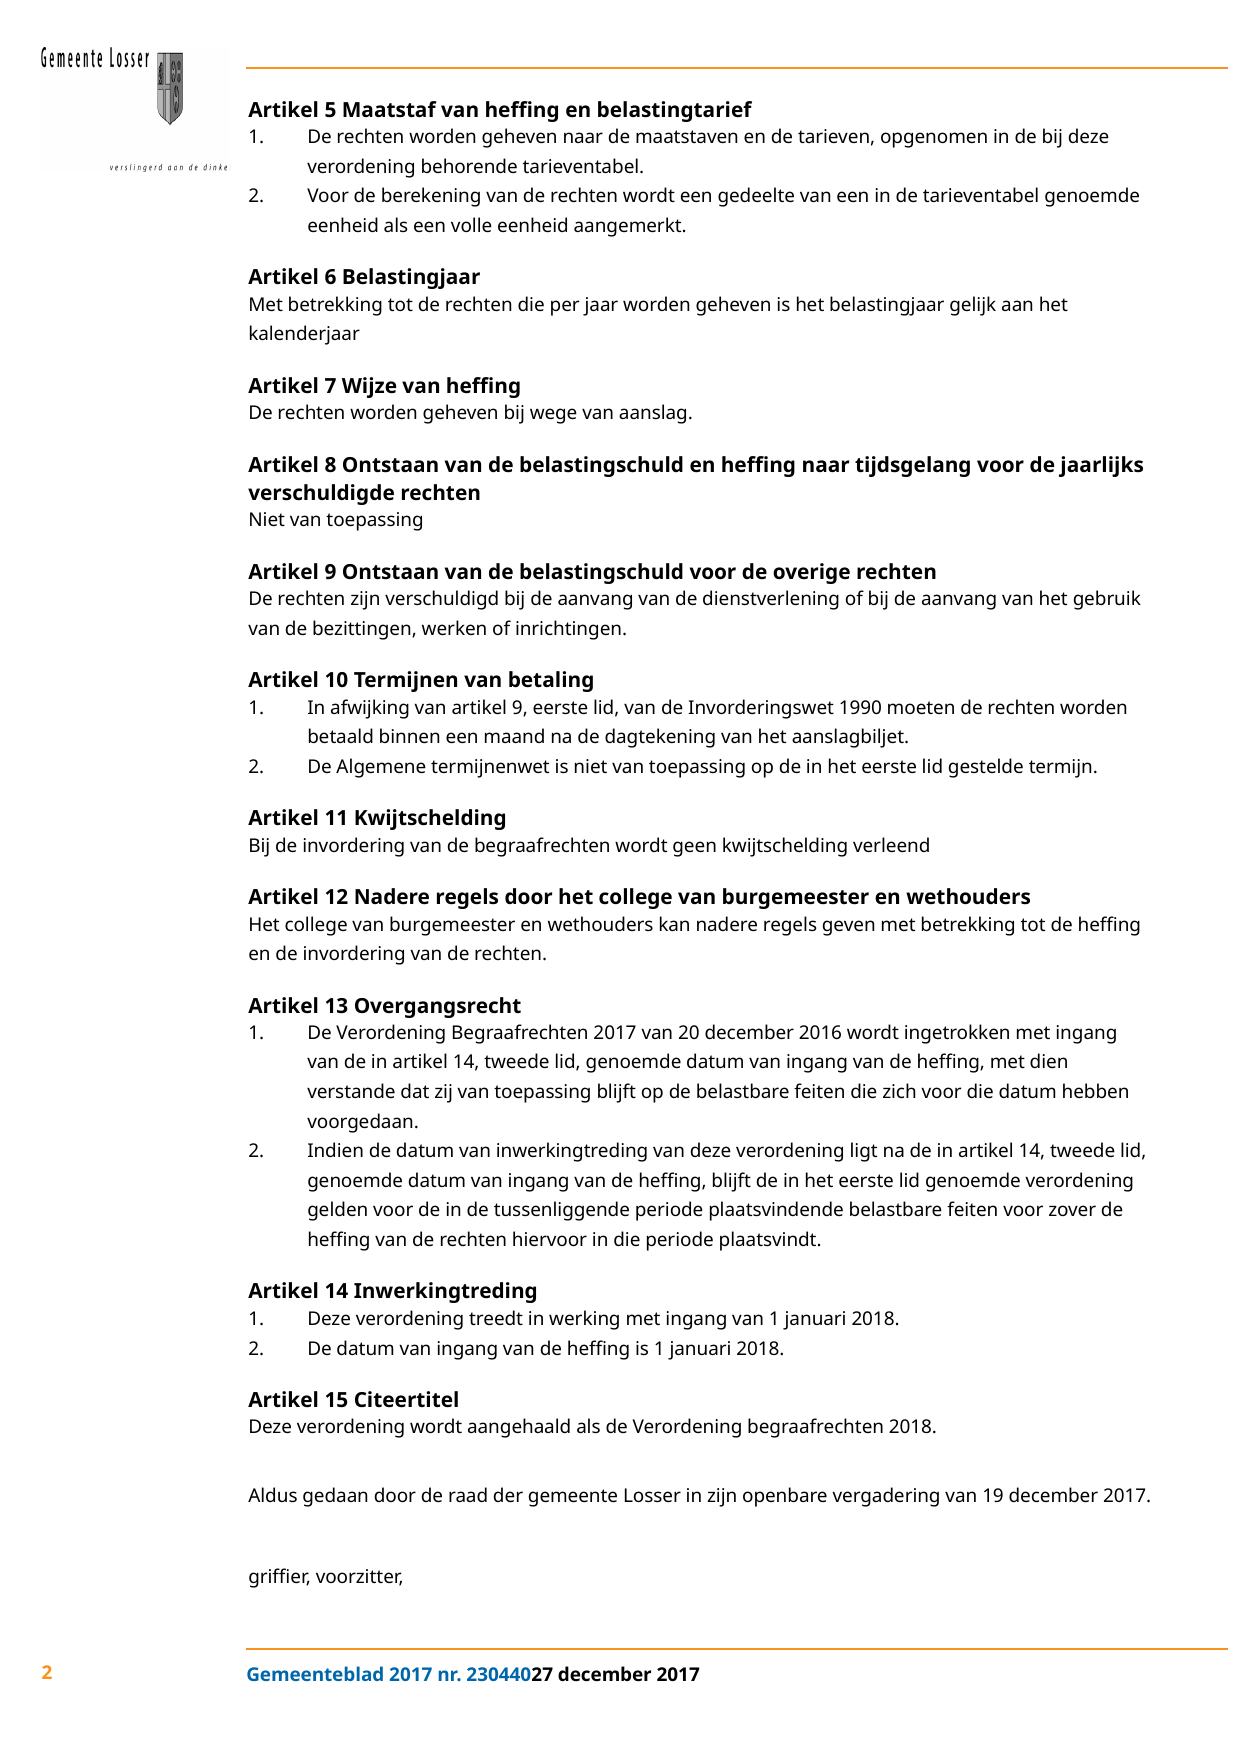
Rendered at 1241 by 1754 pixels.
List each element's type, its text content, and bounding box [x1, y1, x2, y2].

text Artikel 11 Kwijtschelding [248, 803, 1152, 832]
list De Algemene termijnenwet is niet van toepassing op de in het eerste lid gestelde termijn. [248, 753, 1152, 779]
text Artikel 13 Overgangsrecht [248, 991, 1152, 1019]
text Artikel 6 Belastingjaar [248, 262, 1152, 291]
text De rechten zijn verschuldigd bij de aanvang van de dienstverlening of bij de aanvang van het gebruik van de bezittingen, werken of inrichtingen. [248, 585, 1152, 641]
text Artikel 5 Maatstaf van heffing en belastingtarief [248, 95, 1152, 123]
text Niet van toepassing [248, 507, 1152, 532]
text Artikel 12 Nadere regels door het college van burgemeester en wethouders [248, 882, 1152, 911]
text Artikel 9 Ontstaan van de belastingschuld voor de overige rechten [248, 557, 1152, 585]
picture [41, 47, 231, 172]
text Met betrekking tot de rechten die per jaar worden geheven is het belastingjaar gelijk aan het kalenderjaar [248, 291, 1152, 346]
list In afwijking van artikel 9, eerste lid, van de Invorderingswet 1990 moeten de rechten worden betaald binnen een maand na de dagtekening van het aanslagbiljet. [248, 694, 1152, 749]
list Indien de datum van inwerkingtreding van deze verordening ligt na de in artikel 14, tweede lid, genoemde datum van ingang van de heffing, blijft de in het eerste lid genoemde verordening gelden voor de in de tussenliggende periode plaatsvindende belastbare feiten voor zover de heffing van de rechten hiervoor in die periode plaatsvindt. [248, 1137, 1152, 1252]
text Artikel 10 Termijnen van betaling [248, 665, 1152, 694]
list De Verordening Begraafrechten 2017 van 20 december 2016 wordt ingetrokken met ingang van de in artikel 14, tweede lid, genoemde datum van ingang van de heffing, met dien verstande dat zij van toepassing blijft op de belastbare feiten die zich voor die datum hebben voorgedaan. [248, 1019, 1152, 1134]
text Het college van burgemeester en wethouders kan nadere regels geven met betrekking tot de heffing en de invordering van de rechten. [248, 911, 1152, 966]
text griffier, voorzitter, [248, 1563, 1152, 1589]
text Artikel 15 Citeertitel [248, 1385, 1152, 1413]
text Deze verordening wordt aangehaald als de Verordening begraafrechten 2018. [248, 1413, 1152, 1439]
text De rechten worden geheven bij wege van aanslag. [248, 399, 1152, 425]
list De datum van ingang van de heffing is 1 januari 2018. [248, 1335, 1152, 1360]
list Voor de berekening van de rechten wordt een gedeelte van een in de tarieventabel genoemde eenheid als een volle eenheid aangemerkt. [248, 182, 1152, 238]
text Artikel 14 Inwerkingtreding [248, 1277, 1152, 1305]
list De rechten worden geheven naar de maatstaven en de tarieven, opgenomen in de bij deze verordening behorende tarieventabel. [248, 123, 1152, 178]
text Bij de invordering van de begraafrechten wordt geen kwijtschelding verleend [248, 832, 1152, 858]
list Deze verordening treedt in werking met ingang van 1 januari 2018. [248, 1305, 1152, 1331]
text Artikel 8 Ontstaan van de belastingschuld en heffing naar tijdsgelang voor de jaarlijks verschuldigde rechten [248, 450, 1152, 507]
text Artikel 7 Wijze van heffing [248, 371, 1152, 399]
text Aldus gedaan door de raad der gemeente Losser in zijn openbare vergadering van 19 december 2017. [248, 1482, 1152, 1508]
